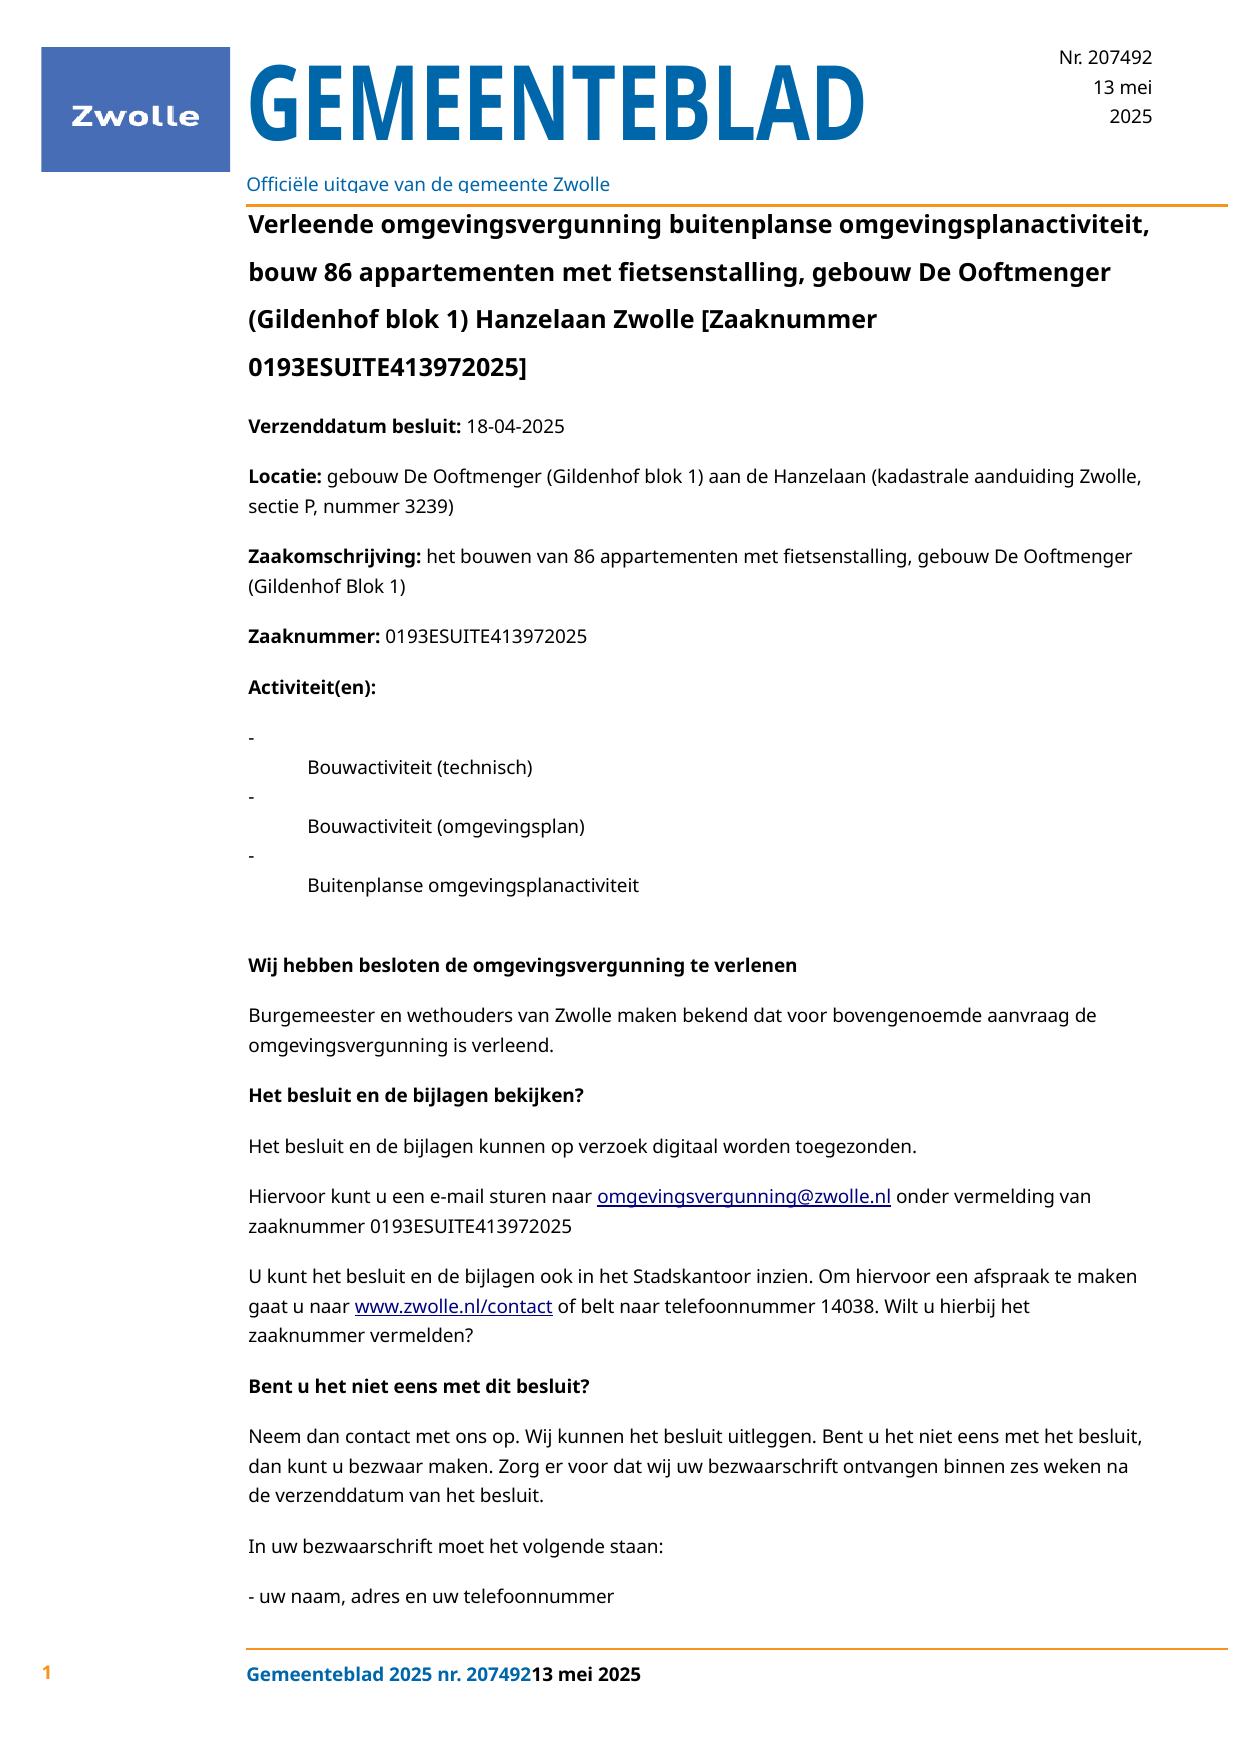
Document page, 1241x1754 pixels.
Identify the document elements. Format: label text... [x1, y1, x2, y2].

text Het besluit en de bijlagen bekijken? [248, 1083, 1152, 1108]
text In uw bezwaarschrift moet het volgende staan: [248, 1533, 1152, 1559]
text Verzenddatum besluit: 18-04-2025 [248, 413, 1152, 439]
text Activiteit(en): [248, 674, 1152, 700]
text Bent u het niet eens met dit besluit? [248, 1373, 1152, 1399]
list Buitenplanse omgevingsplanactiviteit [248, 872, 1152, 898]
list Bouwactiviteit (technisch) [248, 754, 1152, 780]
text - uw naam, adres en uw telefoonnummer [248, 1583, 1152, 1609]
text Burgemeester en wethouders van Zwolle maken bekend dat voor bovengenoemde aanvraag de omgevingsvergunning is verleend. [248, 1003, 1152, 1058]
list Bouwactiviteit (omgevingsplan) [248, 813, 1152, 839]
text Zaakomschrijving: het bouwen van 86 appartementen met fietsenstalling, gebouw De Ooftmenger (Gildenhof Blok 1) [248, 543, 1152, 599]
text Locatie: gebouw De Ooftmenger (Gildenhof blok 1) aan de Hanzelaan (kadastrale aanduiding Zwolle, sectie P, nummer 3239) [248, 463, 1152, 519]
text Zaaknummer: 0193ESUITE413972025 [248, 623, 1152, 649]
picture [41, 47, 231, 172]
text Verleende omgevingsvergunning buitenplanse omgevingsplanactiviteit, bouw 86 appartementen met fietsenstalling, gebouw De Ooftmenger (Gildenhof blok 1) Hanzelaan Zwolle [Zaaknummer 0193ESUITE413972025] [248, 207, 1152, 384]
text Wij hebben besloten de omgevingsvergunning te verlenen [248, 952, 1152, 978]
text Hiervoor kunt u een e-mail sturen naar omgevingsvergunning@zwolle.nl onder vermelding van zaaknummer 0193ESUITE413972025 [248, 1183, 1152, 1239]
text U kunt het besluit en de bijlagen ook in het Stadskantoor inzien. Om hiervoor een afspraak te maken gaat u naar www.zwolle.nl/contact of belt naar telefoonnummer 14038. Wilt u hierbij het zaaknummer vermelden? [248, 1263, 1152, 1348]
text Neem dan contact met ons op. Wij kunnen het besluit uitleggen. Bent u het niet eens met het besluit, dan kunt u bezwaar maken. Zorg er voor dat wij uw bezwaarschrift ontvangen binnen zes weken na de verzenddatum van het besluit. [248, 1423, 1152, 1508]
text Het besluit en de bijlagen kunnen op verzoek digitaal worden toegezonden. [248, 1133, 1152, 1159]
